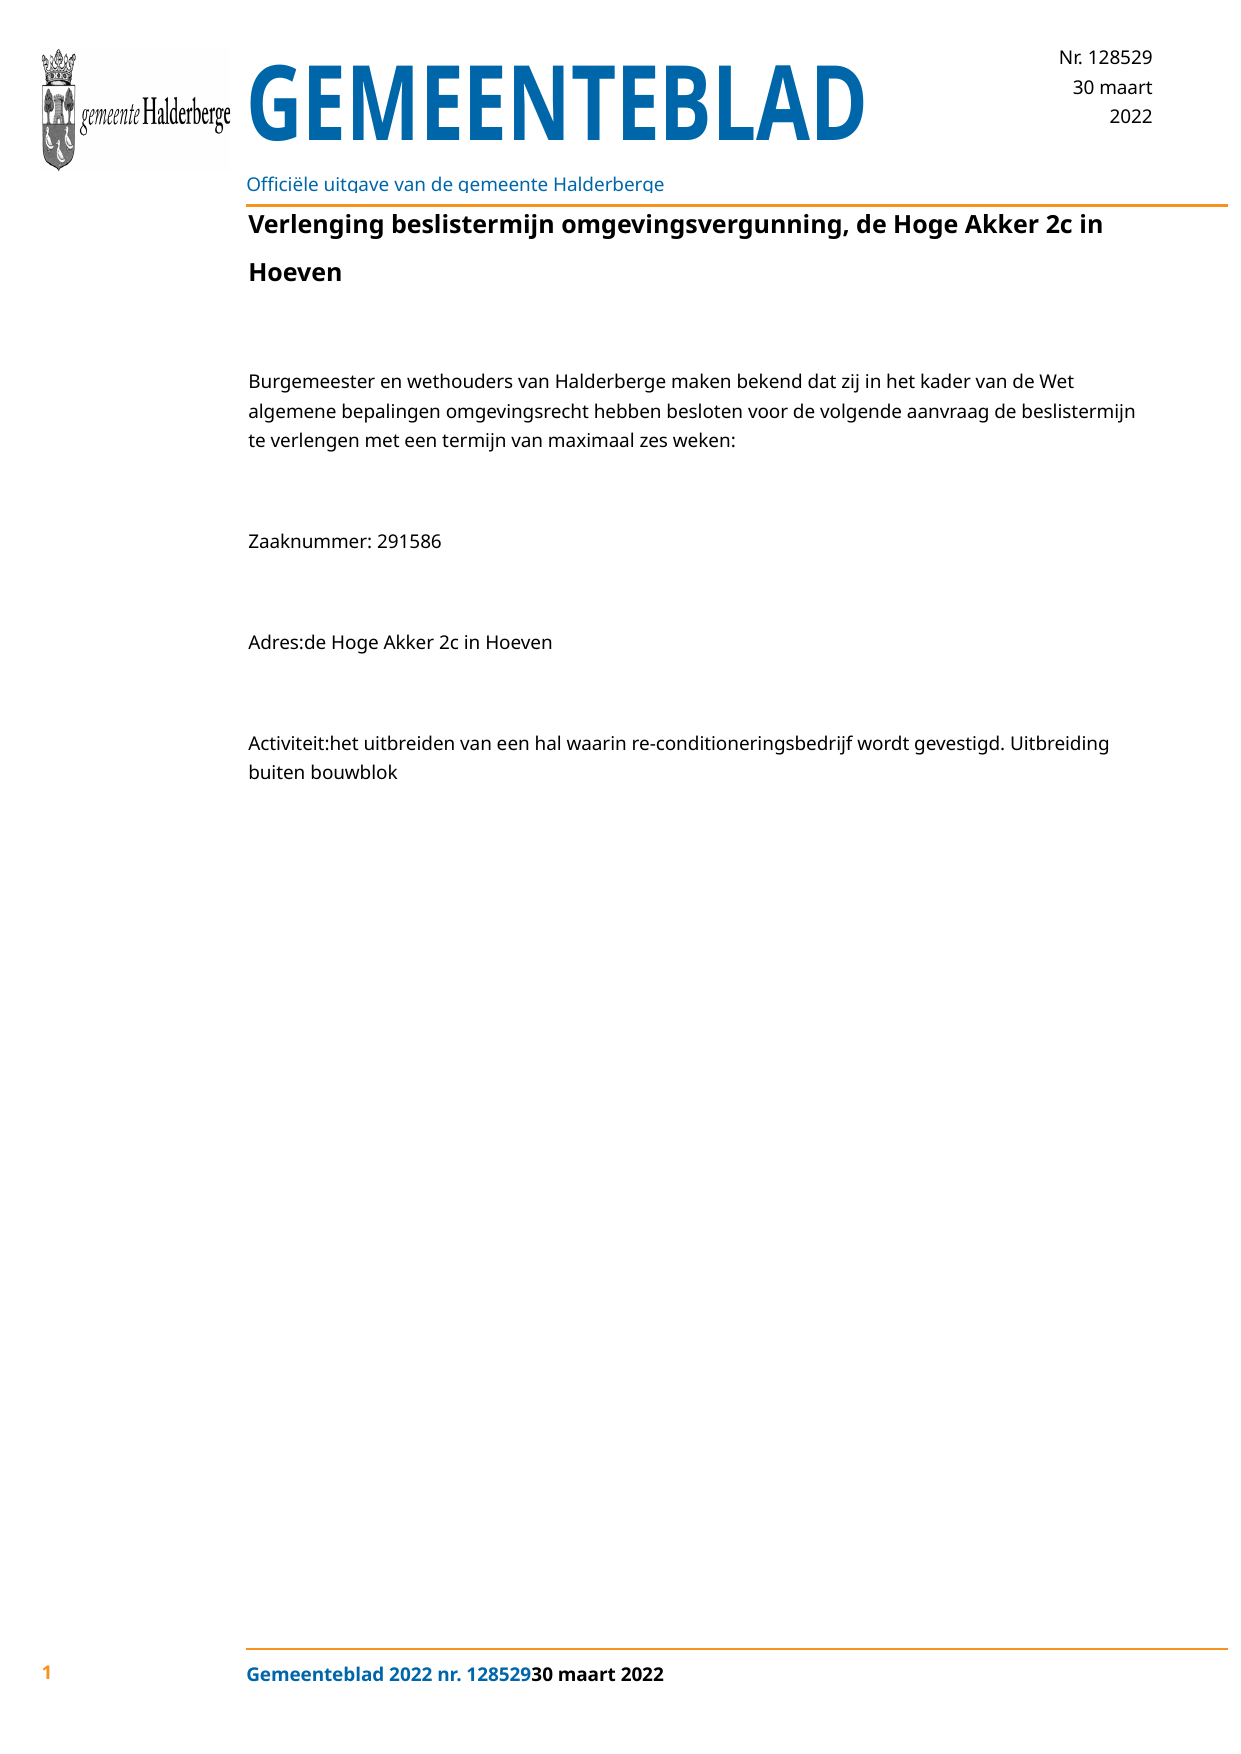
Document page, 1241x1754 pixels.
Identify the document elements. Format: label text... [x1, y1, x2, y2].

text Zaaknummer: 291586 [248, 528, 1152, 554]
text Activiteit:het uitbreiden van een hal waarin re-conditioneringsbedrijf wordt gevestigd. Uitbreiding buiten bouwblok [248, 730, 1152, 785]
text Burgemeester en wethouders van Halderberge maken bekend dat zij in het kader van de Wet algemene bepalingen omgevingsrecht hebben besloten voor de volgende aanvraag de beslistermijn te verlengen met een termijn van maximaal zes weken: [248, 368, 1152, 453]
text Adres:de Hoge Akker 2c in Hoeven [248, 629, 1152, 655]
picture [41, 47, 231, 172]
text Verlenging beslistermijn omgevingsvergunning, de Hoge Akker 2c in Hoeven [248, 207, 1152, 288]
